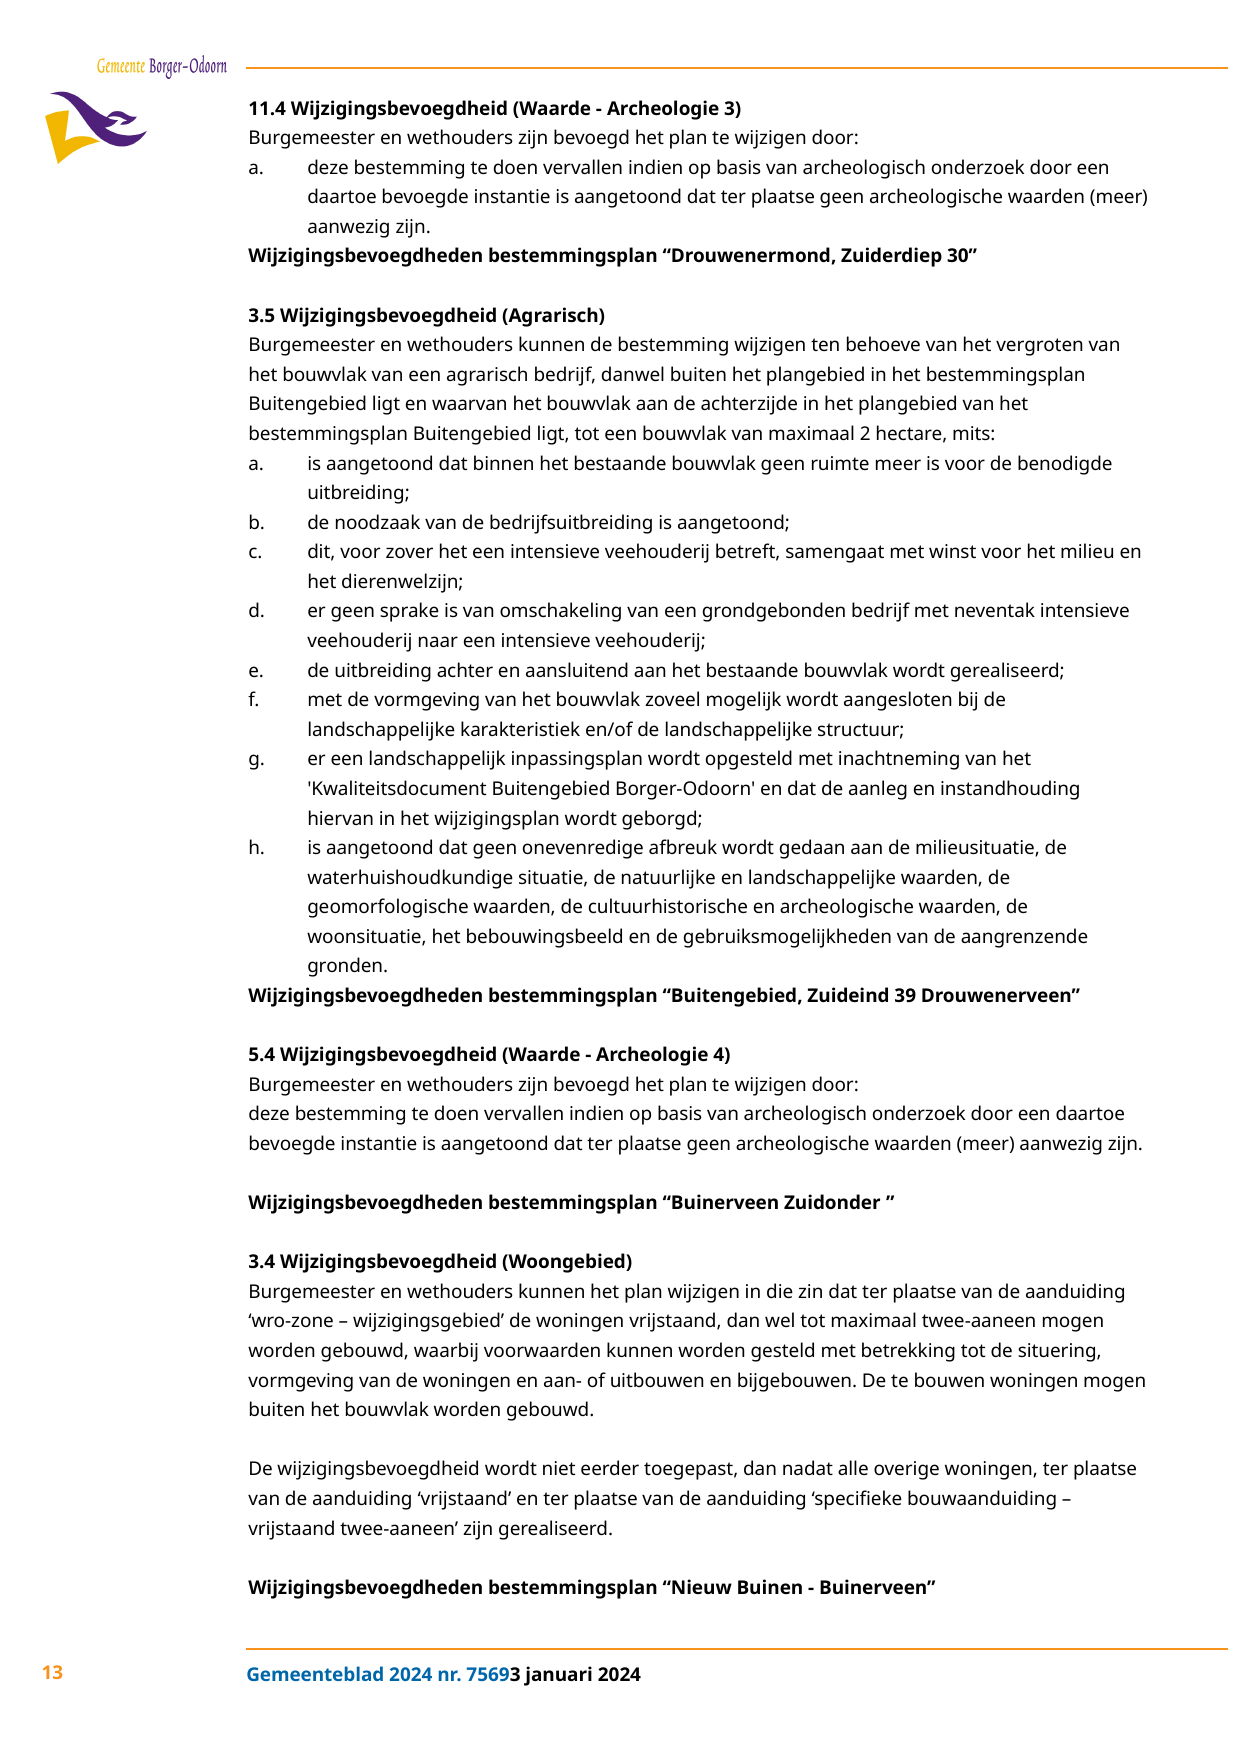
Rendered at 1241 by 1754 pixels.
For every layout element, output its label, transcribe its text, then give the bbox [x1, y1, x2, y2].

list de uitbreiding achter en aansluitend aan het bestaande bouwvlak wordt gerealiseerd; [248, 657, 1152, 683]
list is aangetoond dat geen onevenredige afbreuk wordt gedaan aan de milieusituatie, de waterhuishoudkundige situatie, de natuurlijke en landschappelijke waarden, de geomorfologische waarden, de cultuurhistorische en archeologische waarden, de woonsituatie, het bebouwingsbeeld en de gebruiksmogelijkheden van de aangrenzende gronden. [248, 834, 1152, 978]
list met de vormgeving van het bouwvlak zoveel mogelijk wordt aangesloten bij de landschappelijke karakteristiek en/of de landschappelijke structuur; [248, 686, 1152, 742]
list dit, voor zover het een intensieve veehouderij betreft, samengaat met winst voor het milieu en het dierenwelzijn; [248, 538, 1152, 594]
list de noodzaak van de bedrijfsuitbreiding is aangetoond; [248, 509, 1152, 535]
picture [41, 47, 231, 172]
text Burgemeester en wethouders kunnen de bestemming wijzigen ten behoeve van het vergroten van het bouwvlak van een agrarisch bedrijf, danwel buiten het plangebied in het bestemmingsplan Buitengebied ligt en waarvan het bouwvlak aan de achterzijde in het plangebied van het bestemmingsplan Buitengebied ligt, tot een bouwvlak van maximaal 2 hectare, mits: [248, 331, 1152, 446]
text 3.5 Wijzigingsbevoegdheid (Agrarisch) [248, 302, 1152, 328]
text Wijzigingsbevoegdheden bestemmingsplan “Buinerveen Zuidonder ” [248, 1189, 1152, 1215]
text Wijzigingsbevoegdheden bestemmingsplan “Drouwenermond, Zuiderdiep 30” [248, 243, 1152, 268]
text De wijzigingsbevoegdheid wordt niet eerder toegepast, dan nadat alle overige woningen, ter plaatse van de aanduiding ‘vrijstaand’ en ter plaatse van de aanduiding ‘specifieke bouwaanduiding – vrijstaand twee-aaneen’ zijn gerealiseerd. [248, 1456, 1152, 1541]
list deze bestemming te doen vervallen indien op basis van archeologisch onderzoek door een daartoe bevoegde instantie is aangetoond dat ter plaatse geen archeologische waarden (meer) aanwezig zijn. [248, 154, 1152, 239]
text Wijzigingsbevoegdheden bestemmingsplan “Nieuw Buinen - Buinerveen” [248, 1574, 1152, 1600]
text deze bestemming te doen vervallen indien op basis van archeologisch onderzoek door een daartoe bevoegde instantie is aangetoond dat ter plaatse geen archeologische waarden (meer) aanwezig zijn. [248, 1101, 1152, 1156]
text 11.4 Wijzigingsbevoegdheid (Waarde - Archeologie 3) [248, 95, 1152, 121]
text 5.4 Wijzigingsbevoegdheid (Waarde - Archeologie 4) [248, 1041, 1152, 1067]
text Burgemeester en wethouders zijn bevoegd het plan te wijzigen door: [248, 124, 1152, 150]
list er een landschappelijk inpassingsplan wordt opgesteld met inachtneming van het 'Kwaliteitsdocument Buitengebied Borger-Odoorn' en dat de aanleg en instandhouding hiervan in het wijzigingsplan wordt geborgd; [248, 746, 1152, 831]
text Burgemeester en wethouders zijn bevoegd het plan te wijzigen door: [248, 1071, 1152, 1097]
list er geen sprake is van omschakeling van een grondgebonden bedrijf met neventak intensieve veehouderij naar een intensieve veehouderij; [248, 598, 1152, 653]
text 3.4 Wijzigingsbevoegdheid (Woongebied) [248, 1248, 1152, 1274]
text Burgemeester en wethouders kunnen het plan wijzigen in die zin dat ter plaatse van de aanduiding ‘wro-zone – wijzigingsgebied’ de woningen vrijstaand, dan wel tot maximaal twee-aaneen mogen worden gebouwd, waarbij voorwaarden kunnen worden gesteld met betrekking tot de situering, vormgeving van de woningen en aan- of uitbouwen en bijgebouwen. De te bouwen woningen mogen buiten het bouwvlak worden gebouwd. [248, 1278, 1152, 1422]
list is aangetoond dat binnen het bestaande bouwvlak geen ruimte meer is voor de benodigde uitbreiding; [248, 450, 1152, 505]
text Wijzigingsbevoegdheden bestemmingsplan “Buitengebied, Zuideind 39 Drouwenerveen” [248, 982, 1152, 1008]
